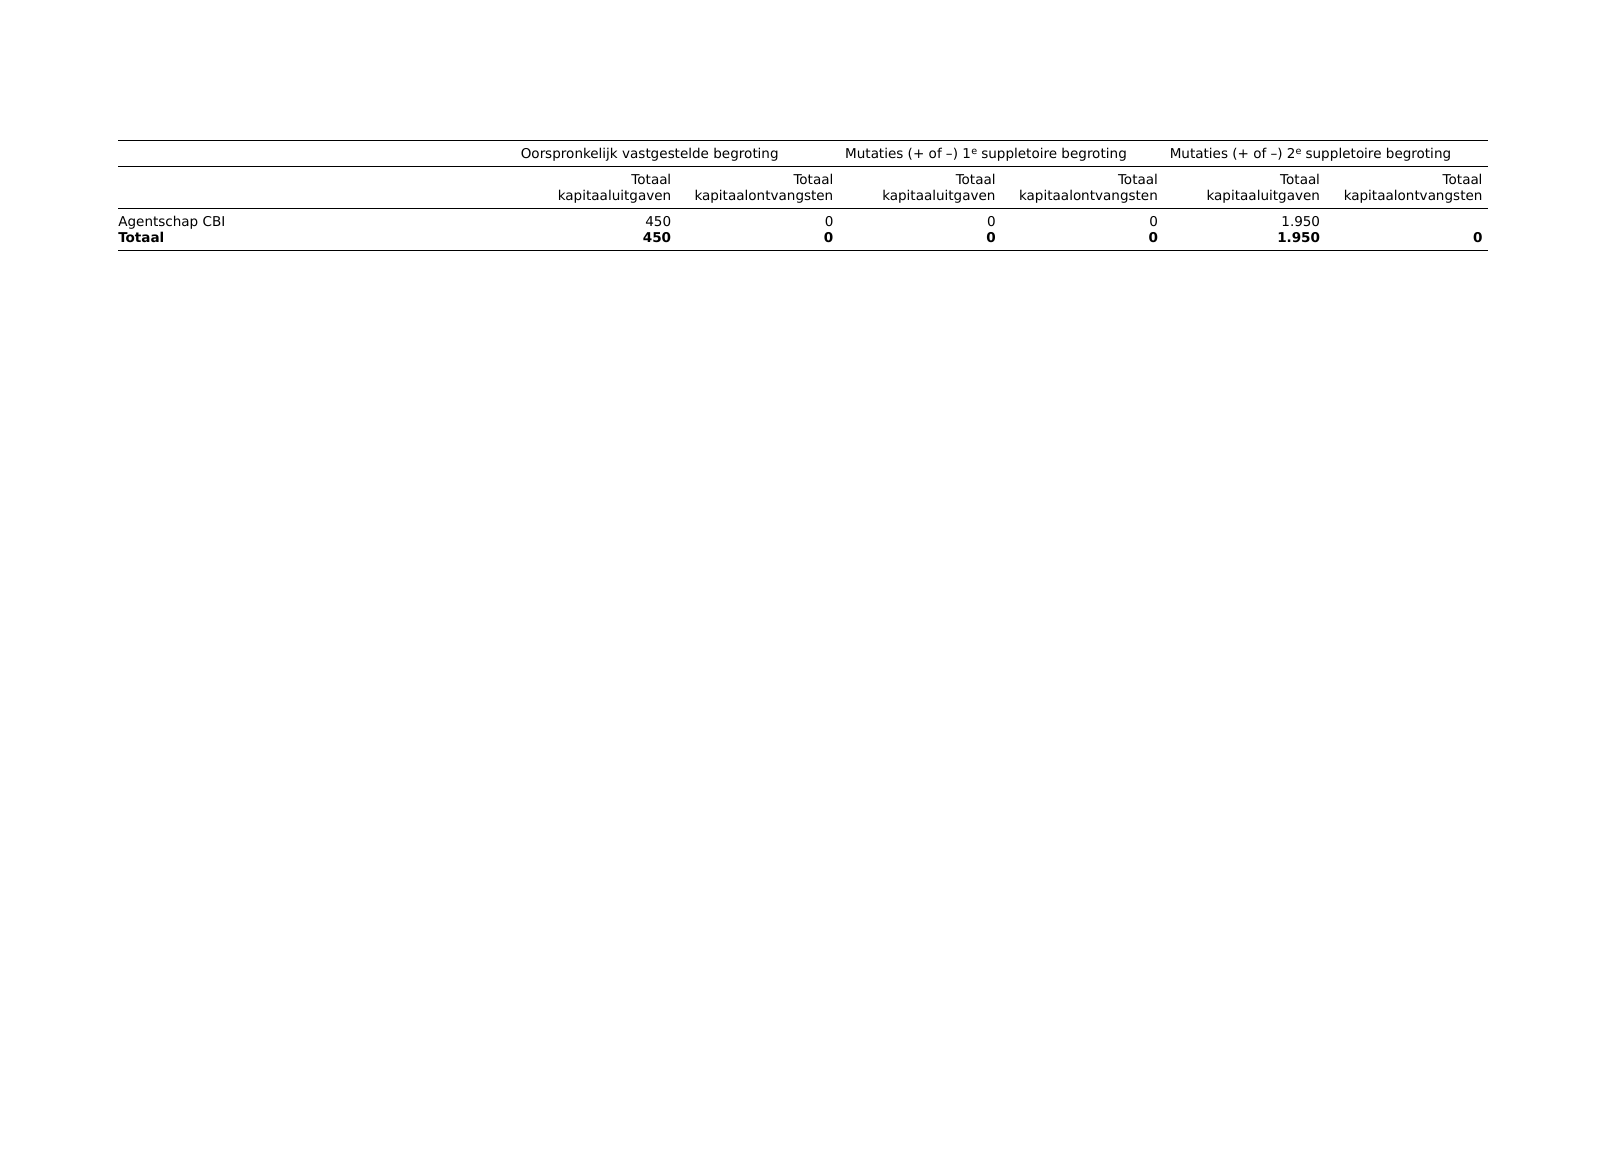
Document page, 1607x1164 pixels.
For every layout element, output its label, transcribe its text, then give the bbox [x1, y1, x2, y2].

table_cell 450 [515, 230, 677, 250]
table_cell Totaal kapitaalontvangsten [677, 167, 839, 208]
table_cell Totaal kapitaalontvangsten [1001, 167, 1163, 208]
table_cell 0 [839, 209, 1001, 229]
table_cell 0 [1001, 209, 1163, 229]
table_header [118, 141, 515, 166]
table_cell Agentschap CBI [118, 209, 515, 229]
table_cell Totaal kapitaaluitgaven [515, 167, 677, 208]
table_cell 0 [677, 230, 839, 250]
table_cell Totaal kapitaaluitgaven [839, 167, 1001, 208]
table_cell 1.950 [1164, 209, 1326, 229]
table_header Mutaties (+ of –) 1e suppletoire begroting [839, 141, 1163, 166]
table_cell 0 [1326, 230, 1488, 250]
table_header Mutaties (+ of –) 2e suppletoire begroting [1164, 141, 1488, 166]
table_cell Totaal kapitaaluitgaven [1164, 167, 1326, 208]
table_cell Totaal [118, 230, 515, 250]
table_cell 0 [839, 230, 1001, 250]
table_cell 0 [677, 209, 839, 229]
table_cell 1.950 [1164, 230, 1326, 250]
table_cell 0 [1001, 230, 1163, 250]
table_cell 450 [515, 209, 677, 229]
table_header Oorspronkelijk vastgestelde begroting [515, 141, 839, 166]
table_cell [1326, 209, 1488, 229]
table_cell [118, 167, 515, 208]
table_cell Totaal kapitaalontvangsten [1326, 167, 1488, 208]
